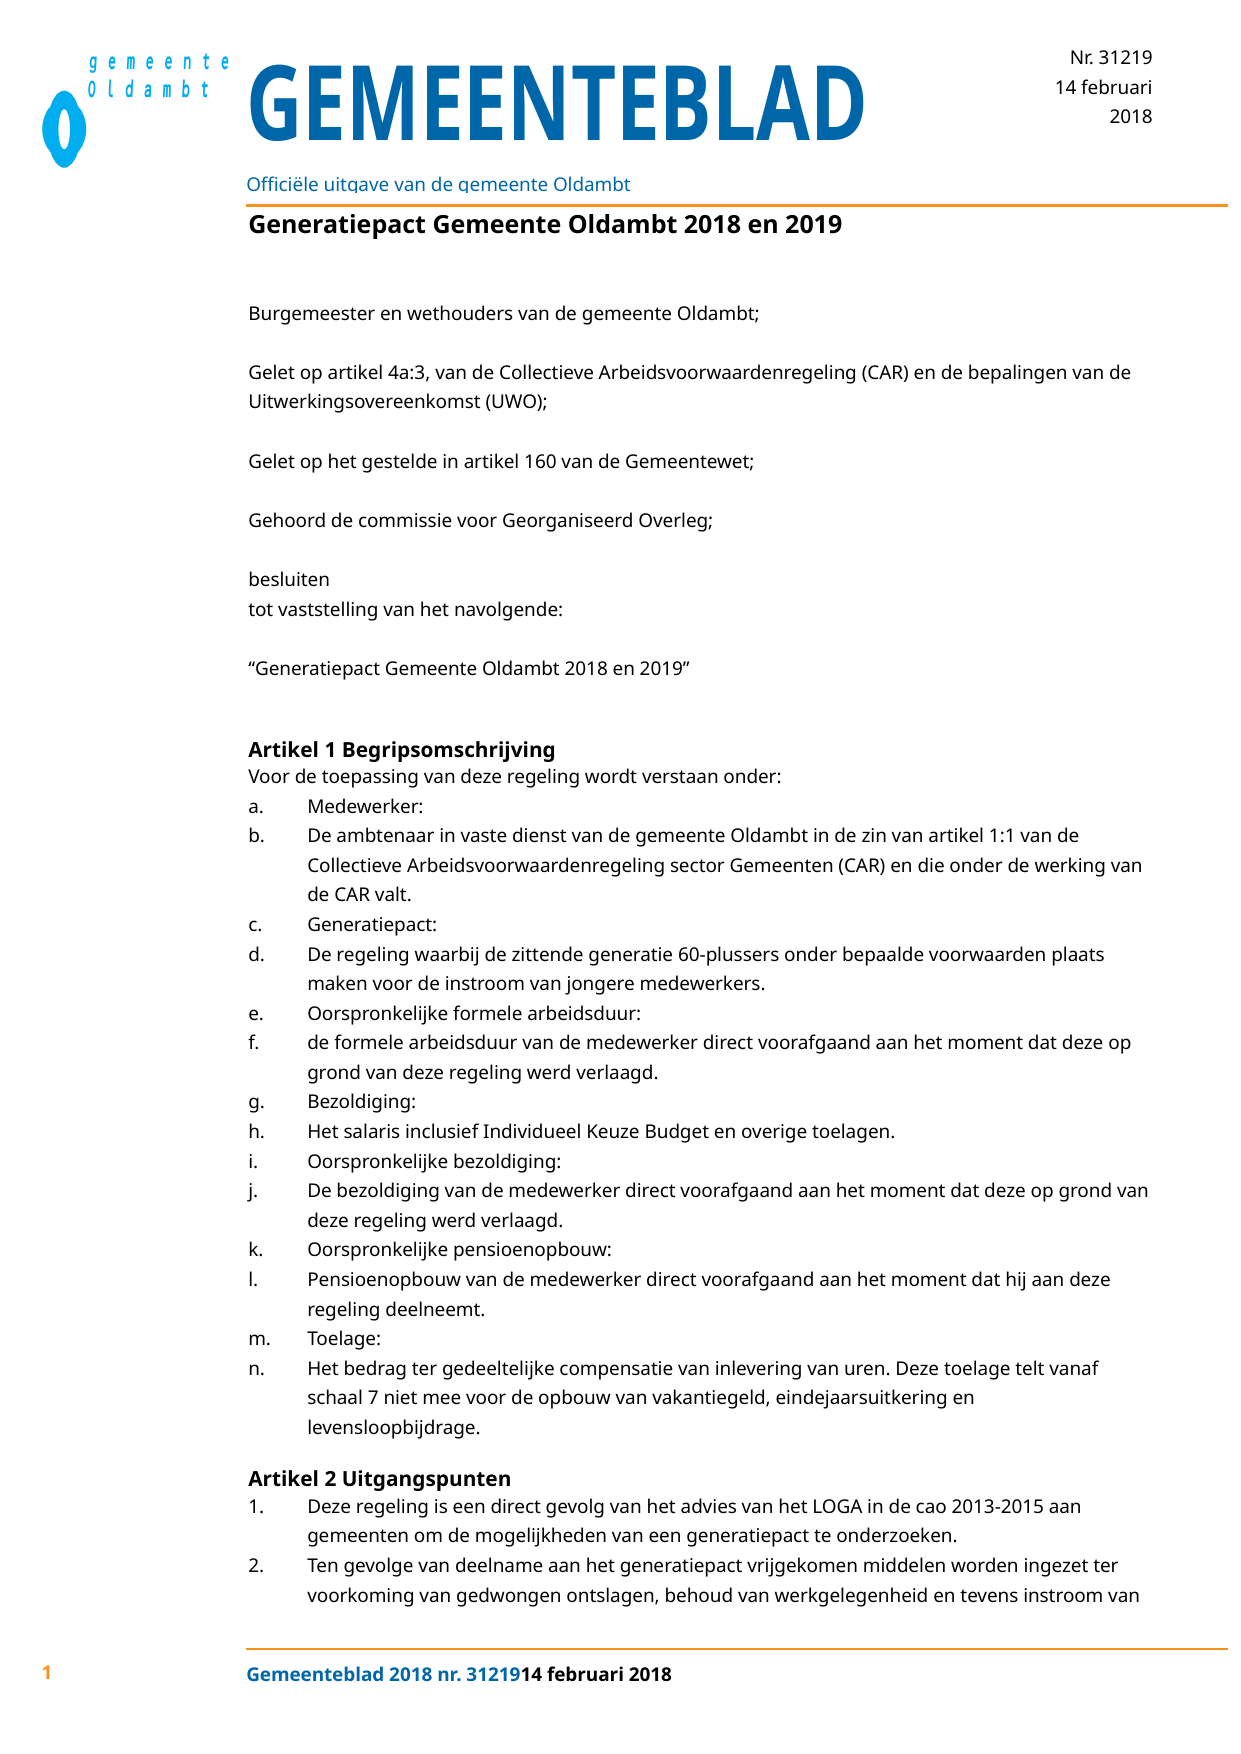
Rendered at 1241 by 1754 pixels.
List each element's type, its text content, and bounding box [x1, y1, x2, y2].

list Deze regeling is een direct gevolg van het advies van het LOGA in de cao 2013-2015 aan gemeenten om de mogelijkheden van een generatiepact te onderzoeken. [248, 1493, 1152, 1548]
list Het bedrag ter gedeeltelijke compensatie van inlevering van uren. Deze toelage telt vanaf schaal 7 niet mee voor de opbouw van vakantiegeld, eindejaarsuitkering en levensloopbijdrage. [248, 1355, 1152, 1440]
list de formele arbeidsduur van de medewerker direct voorafgaand aan het moment dat deze op grond van deze regeling werd verlaagd. [248, 1029, 1152, 1085]
list Het salaris inclusief Individueel Keuze Budget en overige toelagen. [248, 1118, 1152, 1144]
text Gehoord de commissie voor Georganiseerd Overleg; [248, 507, 1152, 533]
text Artikel 1 Begripsomschrijving [248, 735, 1152, 763]
text Artikel 2 Uitgangspunten [248, 1464, 1152, 1493]
text Gelet op het gestelde in artikel 160 van de Gemeentewet; [248, 448, 1152, 473]
list De regeling waarbij de zittende generatie 60-plussers onder bepaalde voorwaarden plaats maken voor de instroom van jongere medewerkers. [248, 941, 1152, 996]
text besluiten [248, 566, 1152, 592]
list Oorspronkelijke bezoldiging: [248, 1148, 1152, 1174]
list Oorspronkelijke pensioenopbouw: [248, 1237, 1152, 1262]
text Generatiepact Gemeente Oldambt 2018 en 2019 [248, 207, 1152, 241]
list Ten gevolge van deelname aan het generatiepact vrijgekomen middelen worden ingezet ter voorkoming van gedwongen ontslagen, behoud van werkgelegenheid en tevens instroom van [248, 1552, 1152, 1607]
text Gelet op artikel 4a:3, van de Collectieve Arbeidsvoorwaardenregeling (CAR) en de bepalingen van de Uitwerkingsovereenkomst (UWO); [248, 359, 1152, 414]
text Voor de toepassing van deze regeling wordt verstaan onder: [248, 763, 1152, 789]
list Generatiepact: [248, 911, 1152, 937]
list Oorspronkelijke formele arbeidsduur: [248, 1000, 1152, 1026]
text tot vaststelling van het navolgende: [248, 596, 1152, 621]
list Bezoldiging: [248, 1089, 1152, 1114]
list Medewerker: [248, 793, 1152, 819]
list Toelage: [248, 1325, 1152, 1351]
picture [41, 47, 231, 172]
text “Generatiepact Gemeente Oldambt 2018 en 2019” [248, 655, 1152, 681]
list De bezoldiging van de medewerker direct voorafgaand aan het moment dat deze op grond van deze regeling werd verlaagd. [248, 1177, 1152, 1233]
list De ambtenaar in vaste dienst van de gemeente Oldambt in de zin van artikel 1:1 van de Collectieve Arbeidsvoorwaardenregeling sector Gemeenten (CAR) en die onder de werking van de CAR valt. [248, 822, 1152, 907]
text Burgemeester en wethouders van de gemeente Oldambt; [248, 300, 1152, 326]
list Pensioenopbouw van de medewerker direct voorafgaand aan het moment dat hij aan deze regeling deelneemt. [248, 1266, 1152, 1322]
